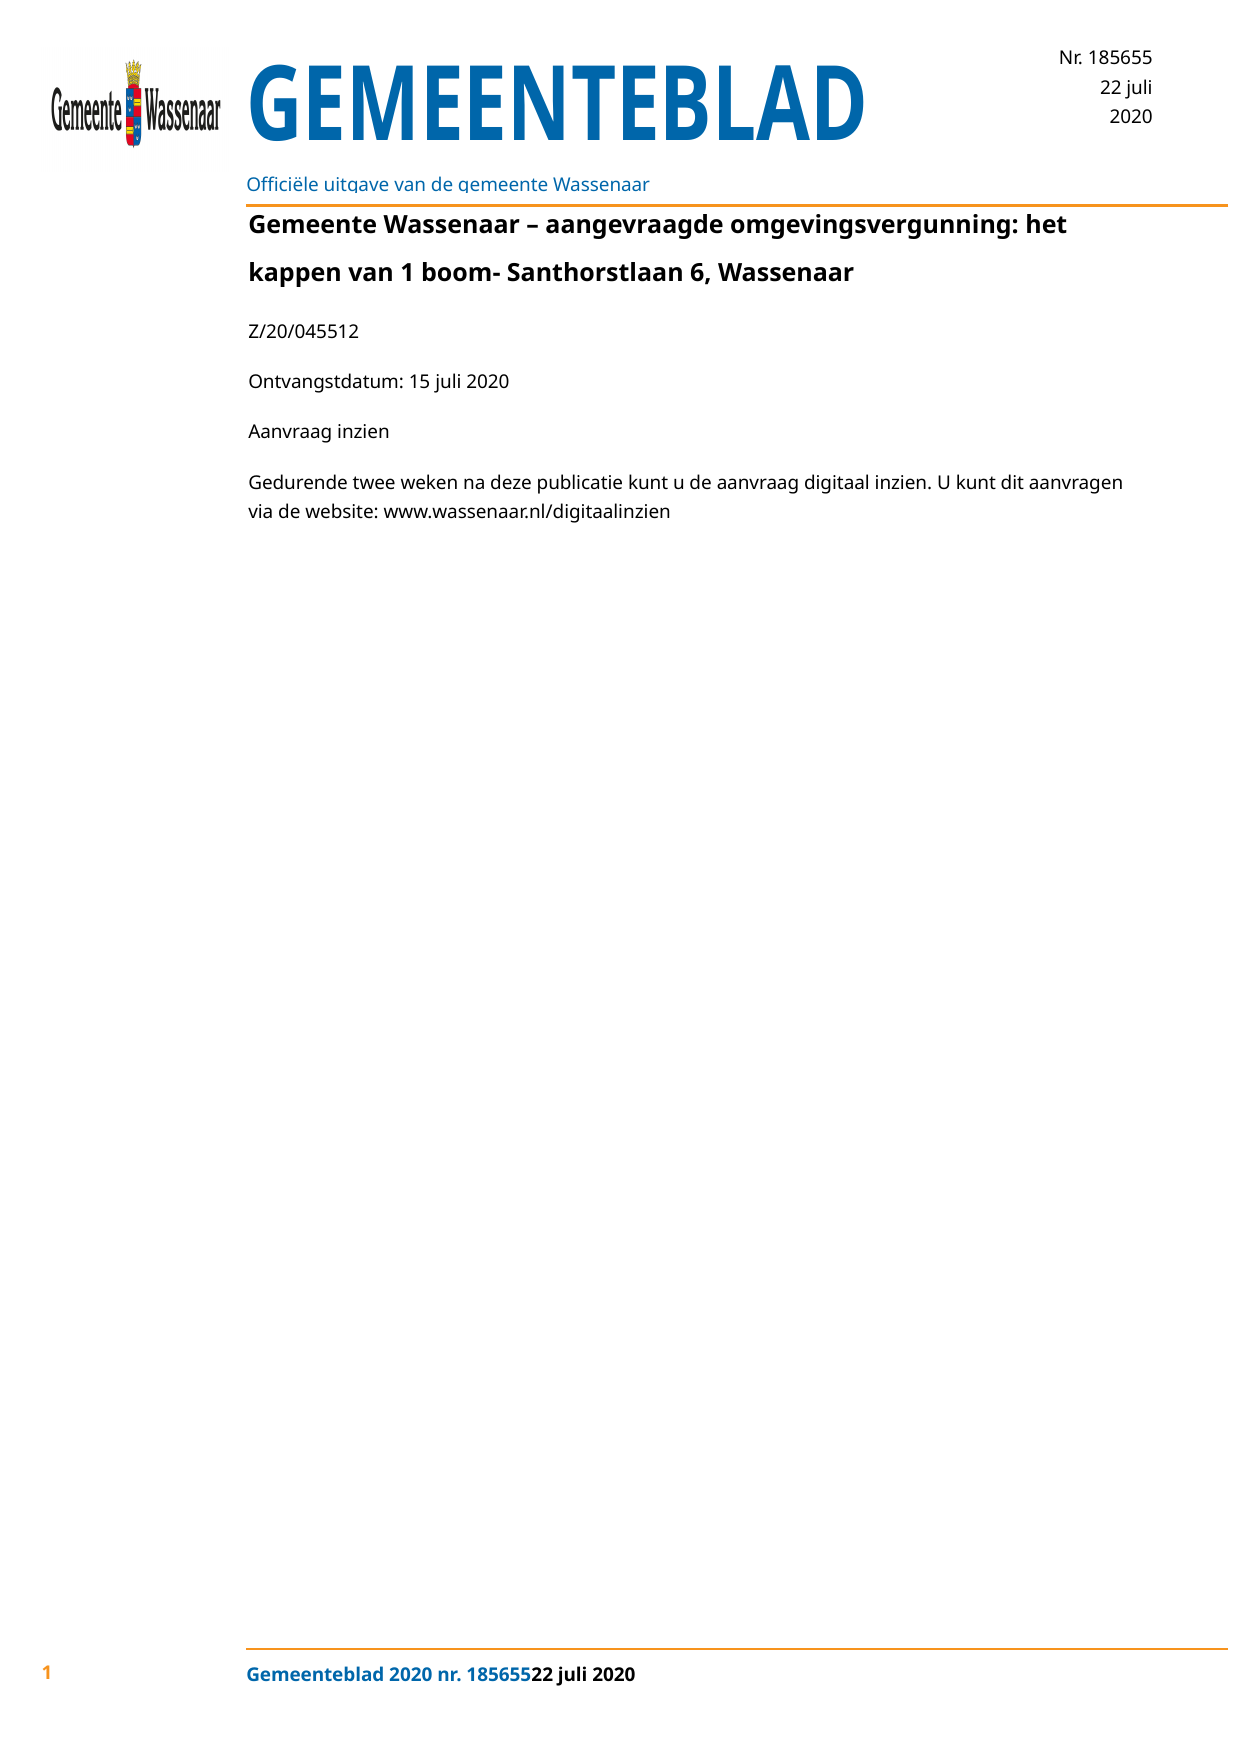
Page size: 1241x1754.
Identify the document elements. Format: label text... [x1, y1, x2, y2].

text Aanvraag inzien [248, 419, 1152, 444]
text Ontvangstdatum: 15 juli 2020 [248, 368, 1152, 394]
text Gedurende twee weken na deze publicatie kunt u de aanvraag digitaal inzien. U kunt dit aanvragen via de website: www.wassenaar.nl/digitaalinzien [248, 469, 1152, 524]
text Gemeente Wassenaar – aangevraagde omgevingsvergunning: het kappen van 1 boom- Santhorstlaan 6, Wassenaar [248, 207, 1152, 288]
text Z/20/045512 [248, 318, 1152, 344]
picture [41, 47, 231, 172]
